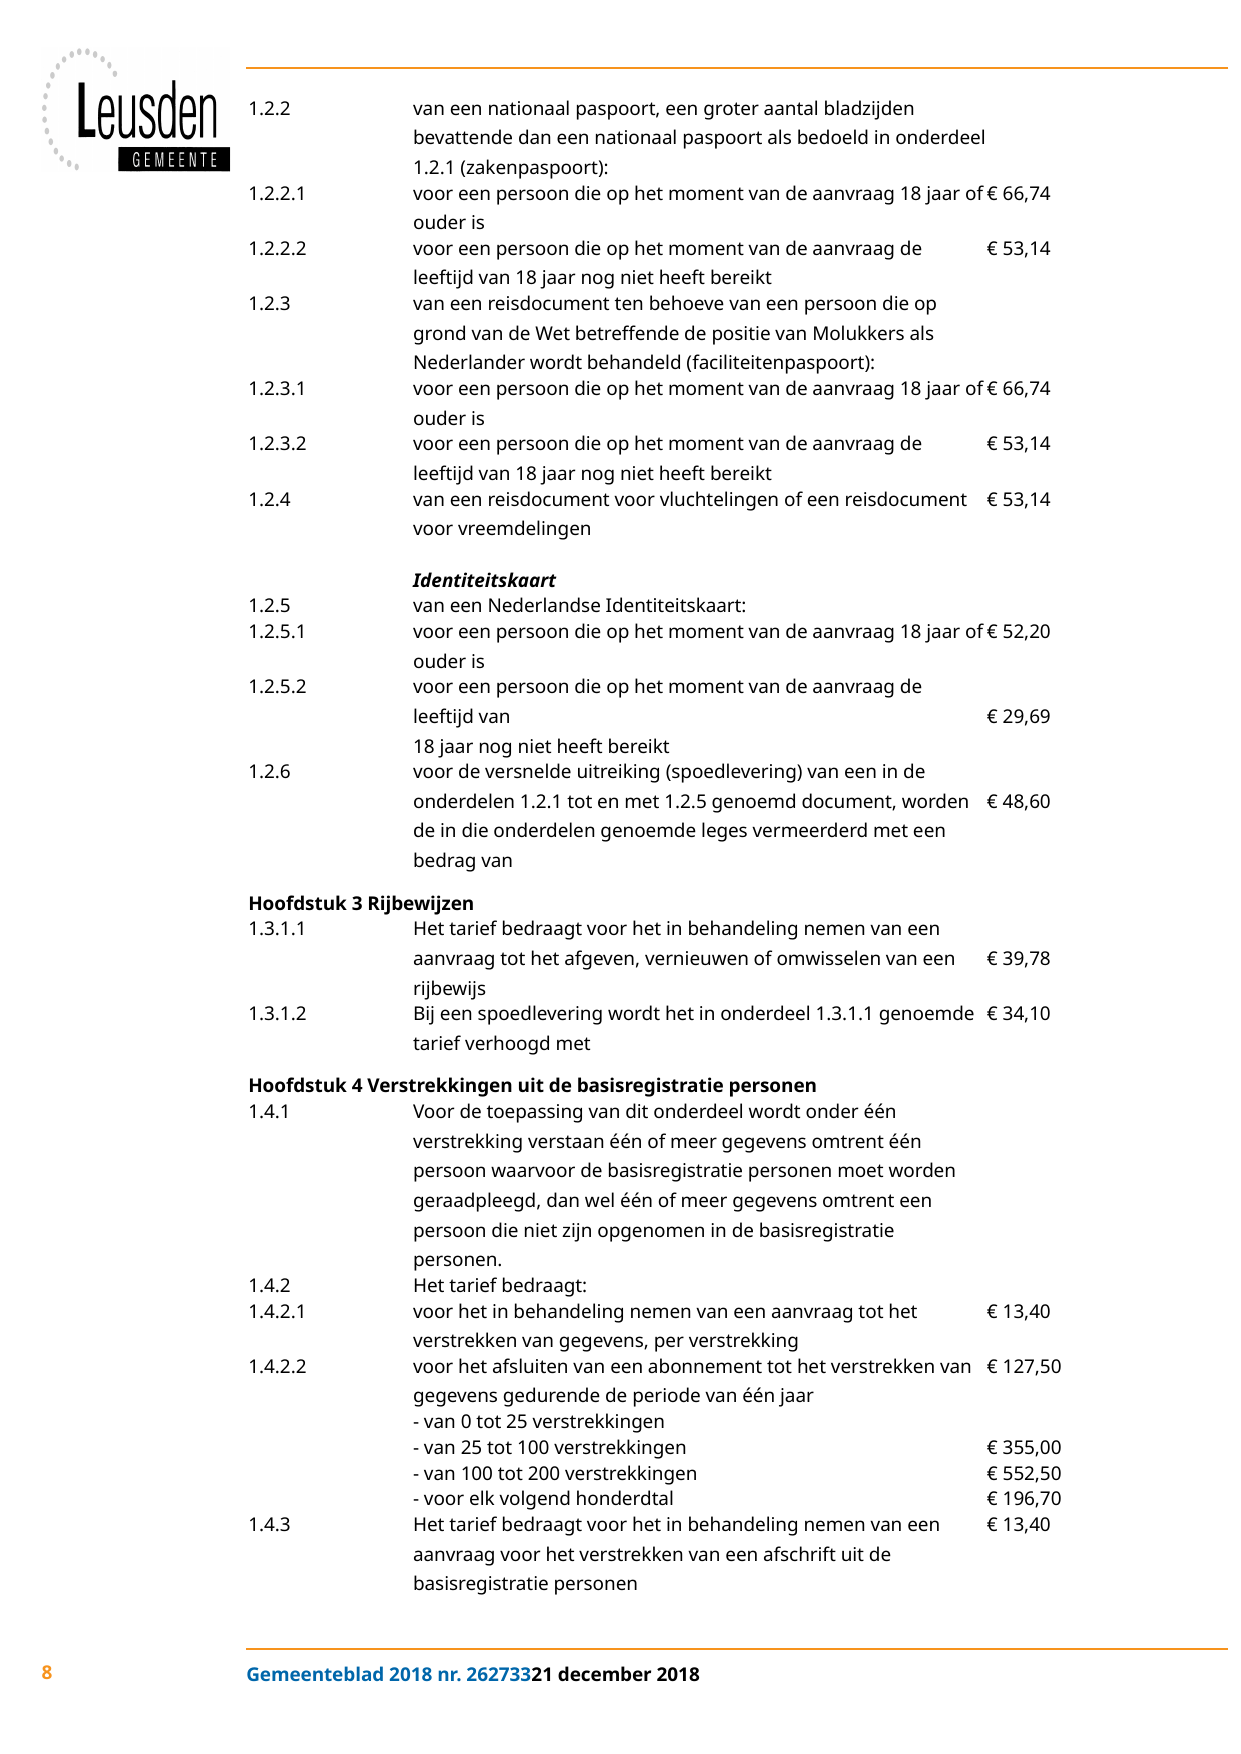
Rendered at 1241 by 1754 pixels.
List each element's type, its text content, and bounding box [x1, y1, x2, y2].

table_cell 1.2.5 [248, 593, 413, 618]
table_cell € 34,10 [987, 1001, 1152, 1056]
table_cell 1.2.4 [248, 486, 413, 541]
picture [41, 47, 231, 172]
table_cell 1.2.3.2 [248, 431, 413, 486]
table_cell 1.2.2.1 [248, 180, 413, 235]
table_cell voor de versnelde uitreiking (spoedlevering) van een in de onderdelen 1.2.1 tot en met 1.2.5 genoemd document, worden de in die onderdelen genoemde leges vermeerderd met een bedrag van [413, 759, 987, 873]
table_cell € 66,74 [987, 375, 1152, 431]
table_header € 39,78 [987, 916, 1152, 1001]
table_cell € 13,40 [987, 1298, 1152, 1353]
table_cell [248, 1434, 413, 1460]
table_cell [987, 1409, 1152, 1434]
table_cell Bij een spoedlevering wordt het in onderdeel 1.3.1.1 genoemde tarief verhoogd met [413, 1001, 987, 1056]
table_header Voor de toepassing van dit onderdeel wordt onder één verstrekking verstaan één of meer gegevens omtrent één persoon waarvoor de basisregistratie personen moet worden geraadpleegd, dan wel één of meer gegevens omtrent een persoon die niet zijn opgenomen in de basisregistratie personen. [413, 1099, 987, 1272]
table_cell voor het in behandeling nemen van een aanvraag tot het verstrekken van gegevens, per verstrekking [413, 1298, 987, 1353]
table_cell 1.2.6 [248, 759, 413, 873]
table_cell - voor elk volgend honderdtal [413, 1486, 987, 1511]
table_cell voor een persoon die op het moment van de aanvraag de leeftijd van 18 jaar nog niet heeft bereikt [413, 235, 987, 290]
table_cell voor het afsluiten van een abonnement tot het verstrekken van gegevens gedurende de periode van één jaar [413, 1353, 987, 1408]
text Hoofdstuk 3 Rijbewijzen [248, 890, 1152, 916]
table_header 1.3.1.1 [248, 916, 413, 1001]
table_cell voor een persoon die op het moment van de aanvraag de leeftijd van 18 jaar nog niet heeft bereikt [413, 674, 987, 758]
table_cell 1.2.3 [248, 290, 413, 375]
table_cell van een reisdocument voor vluchtelingen of een reisdocument voor vreemdelingen [413, 486, 987, 541]
table_cell van een Nederlandse Identiteitskaart: [413, 593, 987, 618]
table_cell € 127,50 [987, 1353, 1152, 1408]
table_cell - van 25 tot 100 verstrekkingen [413, 1434, 987, 1460]
table_cell Het tarief bedraagt: [413, 1272, 987, 1298]
table_cell [248, 1409, 413, 1434]
table_cell [987, 290, 1152, 375]
table_cell [413, 541, 987, 567]
table_cell [987, 593, 1152, 618]
table_cell 1.2.2 [248, 95, 413, 180]
table_cell € 53,14 [987, 431, 1152, 486]
table_cell [987, 567, 1152, 593]
table_cell voor een persoon die op het moment van de aanvraag 18 jaar of ouder is [413, 180, 987, 235]
table_cell Identiteitskaart [413, 567, 987, 593]
table_cell van een reisdocument ten behoeve van een persoon die op grond van de Wet betreffende de positie van Molukkers als Nederlander wordt behandeld (faciliteitenpaspoort): [413, 290, 987, 375]
table_cell [248, 541, 413, 567]
table_cell 1.2.5.2 [248, 674, 413, 758]
table_cell 1.3.1.2 [248, 1001, 413, 1056]
table_header 1.4.1 [248, 1099, 413, 1272]
table_cell € 53,14 [987, 486, 1152, 541]
table_cell - van 0 tot 25 verstrekkingen [413, 1409, 987, 1434]
table_cell [248, 1460, 413, 1486]
table_cell 1.2.3.1 [248, 375, 413, 431]
table_cell € 355,00 [987, 1434, 1152, 1460]
table_cell 1.2.5.1 [248, 618, 413, 674]
table_cell van een nationaal paspoort, een groter aantal bladzijden bevattende dan een nationaal paspoort als bedoeld in onderdeel 1.2.1 (zakenpaspoort): [413, 95, 987, 180]
table_cell € 53,14 [987, 235, 1152, 290]
text Hoofdstuk 4 Verstrekkingen uit de basisregistratie personen [248, 1073, 1152, 1098]
table_cell Het tarief bedraagt voor het in behandeling nemen van een aanvraag voor het verstrekken van een afschrift uit de basisregistratie personen [413, 1511, 987, 1596]
table_header [987, 1099, 1152, 1272]
table_header Het tarief bedraagt voor het in behandeling nemen van een aanvraag tot het afgeven, vernieuwen of omwisselen van een rijbewijs [413, 916, 987, 1001]
table_cell € 196,70 [987, 1486, 1152, 1511]
table_cell € 66,74 [987, 180, 1152, 235]
table_cell voor een persoon die op het moment van de aanvraag de leeftijd van 18 jaar nog niet heeft bereikt [413, 431, 987, 486]
table_cell [987, 1272, 1152, 1298]
table_cell 1.4.2.2 [248, 1353, 413, 1408]
table_cell 1.4.2.1 [248, 1298, 413, 1353]
table_cell [248, 567, 413, 593]
table_cell € 13,40 [987, 1511, 1152, 1596]
table_cell 1.2.2.2 [248, 235, 413, 290]
table_cell voor een persoon die op het moment van de aanvraag 18 jaar of ouder is [413, 618, 987, 674]
table_cell 1.4.3 [248, 1511, 413, 1596]
table_cell [987, 95, 1152, 180]
table_cell [987, 541, 1152, 567]
table_cell [248, 1486, 413, 1511]
table_cell 1.4.2 [248, 1272, 413, 1298]
table_cell voor een persoon die op het moment van de aanvraag 18 jaar of ouder is [413, 375, 987, 431]
table_cell € 52,20 [987, 618, 1152, 674]
table_cell € 48,60 [987, 759, 1152, 873]
table_cell € 552,50 [987, 1460, 1152, 1486]
table_cell € 29,69 [987, 674, 1152, 758]
table_cell - van 100 tot 200 verstrekkingen [413, 1460, 987, 1486]
